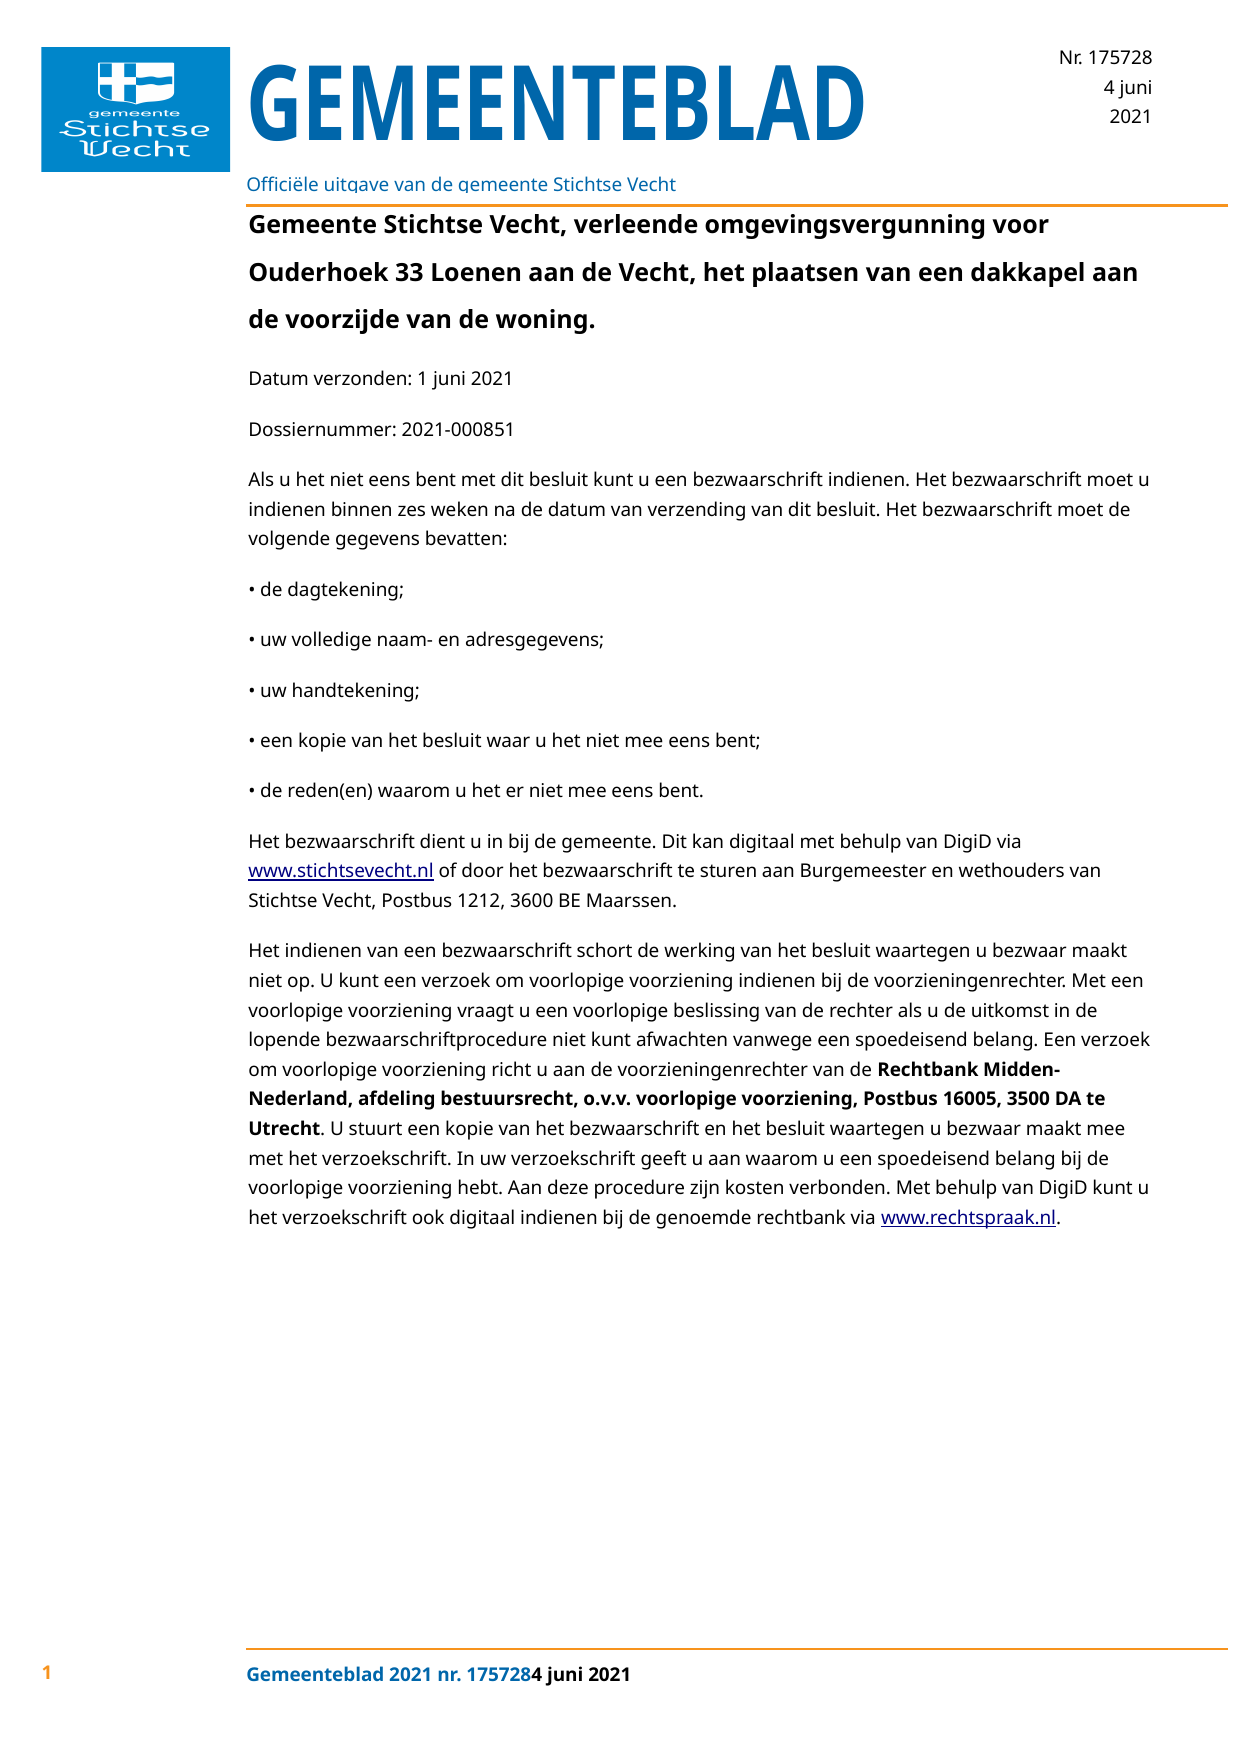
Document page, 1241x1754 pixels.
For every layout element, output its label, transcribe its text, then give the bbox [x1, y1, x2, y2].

text • een kopie van het besluit waar u het niet mee eens bent; [248, 727, 1152, 753]
picture [137, 63, 174, 103]
text Het indienen van een bezwaarschrift schort de werking van het besluit waartegen u bezwaar maakt niet op. U kunt een verzoek om voorlopige voorziening indienen bij de voorzieningenrechter. Met een voorlopige voorziening vraagt u een voorlopige beslissing van de rechter als u de uitkomst in de lopende bezwaarschriftprocedure niet kunt afwachten vanwege een spoedeisend belang. Een verzoek om voorlopige voorziening richt u aan de voorzieningenrechter van de Rechtbank Midden-Nederland, afdeling bestuursrecht, o.v.v. voorlopige voorziening, Postbus 16005, 3500 DA te Utrecht. U stuurt een kopie van het bezwaarschrift en het besluit waartegen u bezwaar maakt mee met het verzoekschrift. In uw verzoekschrift geeft u aan waarom u een spoedeisend belang bij de voorlopige voorziening hebt. Aan deze procedure zijn kosten verbonden. Met behulp van DigiD kunt u het verzoekschrift ook digitaal indienen bij de genoemde rechtbank via www.rechtspraak.nl. [248, 938, 1152, 1229]
text • de reden(en) waarom u het er niet mee eens bent. [248, 778, 1152, 803]
text Het bezwaarschrift dient u in bij de gemeente. Dit kan digitaal met behulp van DigiD via www.stichtsevecht.nl of door het bezwaarschrift te sturen aan Burgemeester en wethouders van Stichtse Vecht, Postbus 1212, 3600 BE Maarssen. [248, 828, 1152, 913]
text • uw handtekening; [248, 677, 1152, 702]
text • uw volledige naam- en adresgegevens; [248, 626, 1152, 652]
text Dossiernummer: 2021-000851 [248, 416, 1152, 442]
text Gemeente Stichtse Vecht, verleende omgevingsvergunning voor Ouderhoek 33 Loenen aan de Vecht, het plaatsen van een dakkapel aan de voorzijde van de woning. [248, 207, 1152, 336]
text Datum verzonden: 1 juni 2021 [248, 366, 1152, 391]
picture [99, 63, 135, 101]
text • de dagtekening; [248, 576, 1152, 602]
text Als u het niet eens bent met dit besluit kunt u een bezwaarschrift indienen. Het bezwaarschrift moet u indienen binnen zes weken na de datum van verzending van dit besluit. Het bezwaarschrift moet de volgende gegevens bevatten: [248, 466, 1152, 551]
